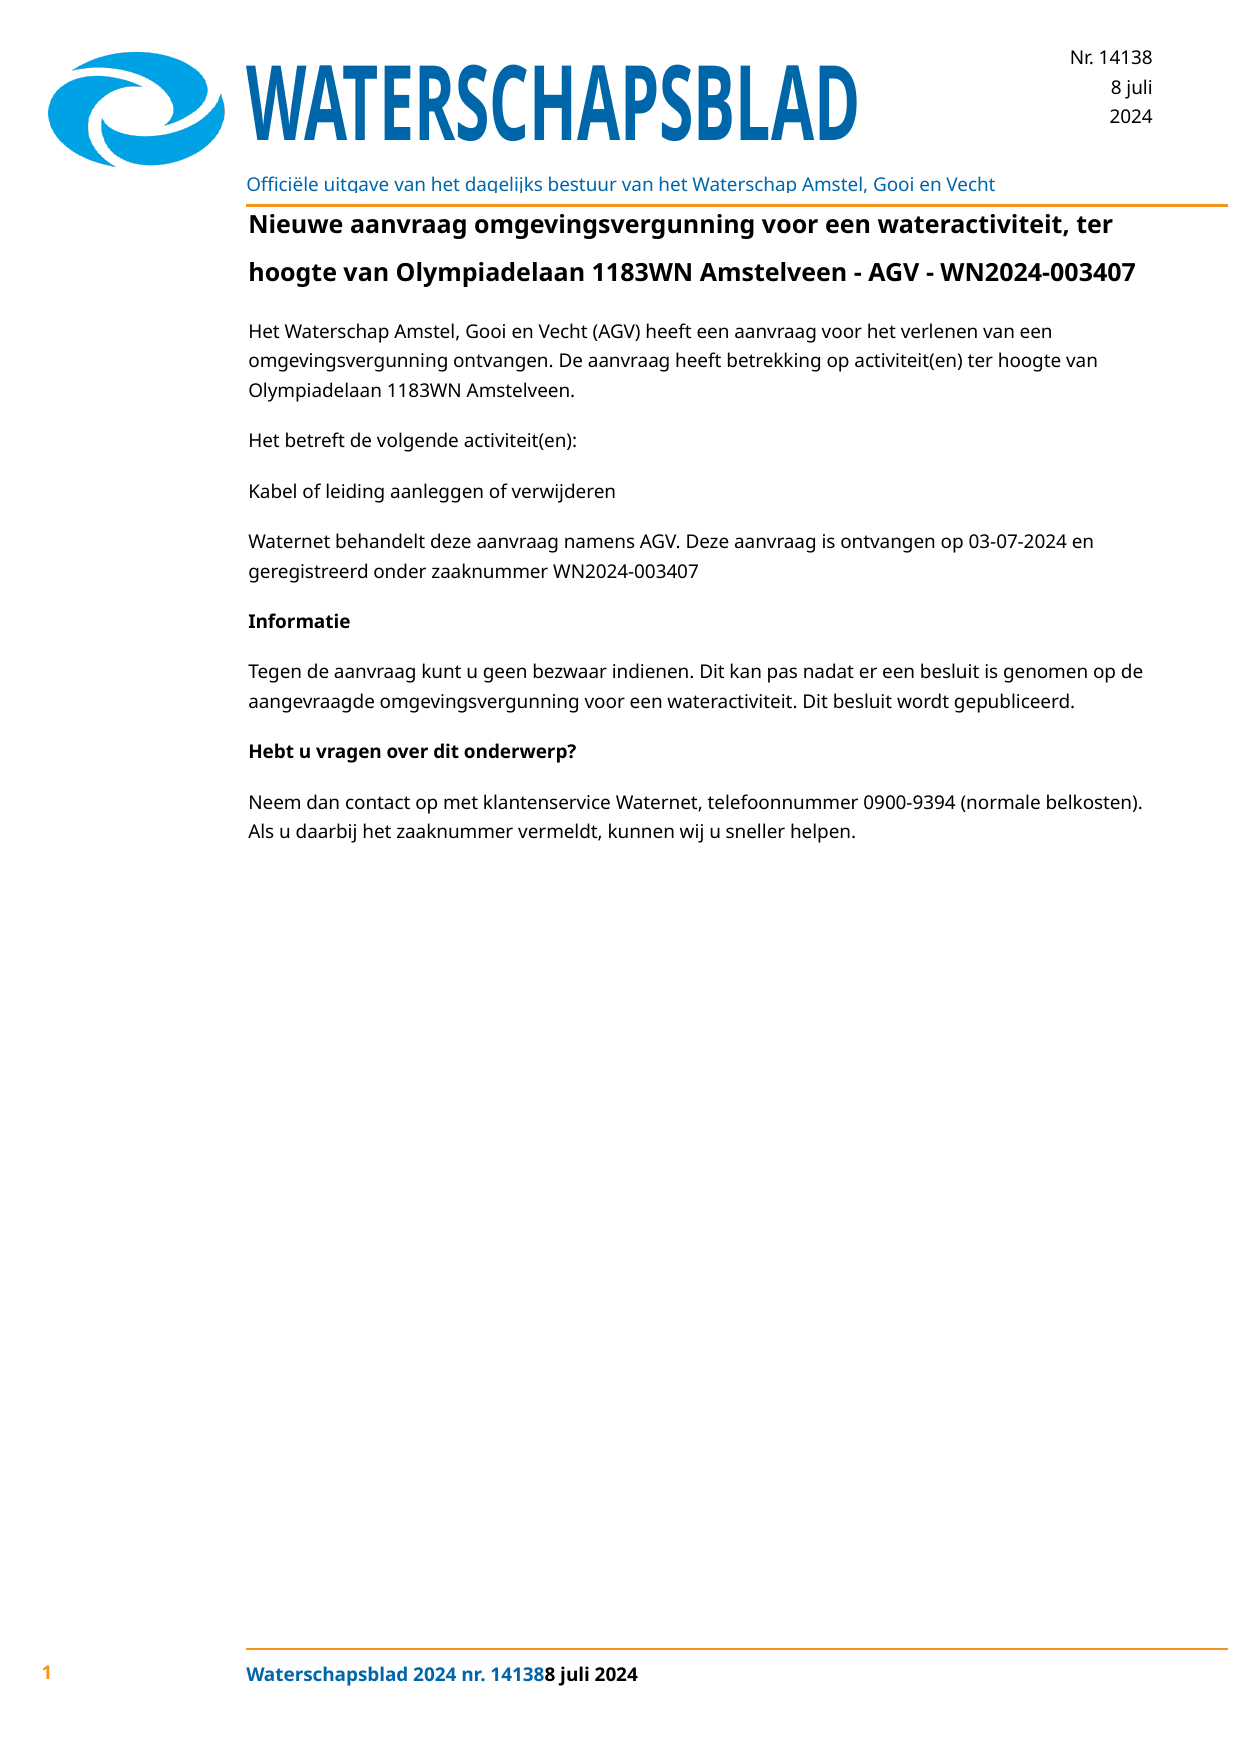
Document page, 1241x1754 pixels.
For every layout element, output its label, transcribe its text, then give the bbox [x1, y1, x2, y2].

text Kabel of leiding aanleggen of verwijderen [248, 478, 1152, 504]
text Neem dan contact op met klantenservice Waternet, telefoonnummer 0900-9394 (normale belkosten). Als u daarbij het zaaknummer vermeldt, kunnen wij u sneller helpen. [248, 789, 1152, 844]
picture [41, 47, 231, 172]
text Hebt u vragen over dit onderwerp? [248, 739, 1152, 764]
text Tegen de aanvraag kunt u geen bezwaar indienen. Dit kan pas nadat er een besluit is genomen op de aangevraagde omgevingsvergunning voor een wateractiviteit. Dit besluit wordt gepubliceerd. [248, 659, 1152, 714]
text Waternet behandelt deze aanvraag namens AGV. Deze aanvraag is ontvangen op 03-07-2024 en geregistreerd onder zaaknummer WN2024-003407 [248, 528, 1152, 584]
text Het betreft de volgende activiteit(en): [248, 427, 1152, 453]
text Informatie [248, 608, 1152, 634]
text Nieuwe aanvraag omgevingsvergunning voor een wateractiviteit, ter hoogte van Olympiadelaan 1183WN Amstelveen - AGV - WN2024-003407 [248, 207, 1152, 288]
text Het Waterschap Amstel, Gooi en Vecht (AGV) heeft een aanvraag voor het verlenen van een omgevingsvergunning ontvangen. De aanvraag heeft betrekking op activiteit(en) ter hoogte van Olympiadelaan 1183WN Amstelveen. [248, 318, 1152, 403]
